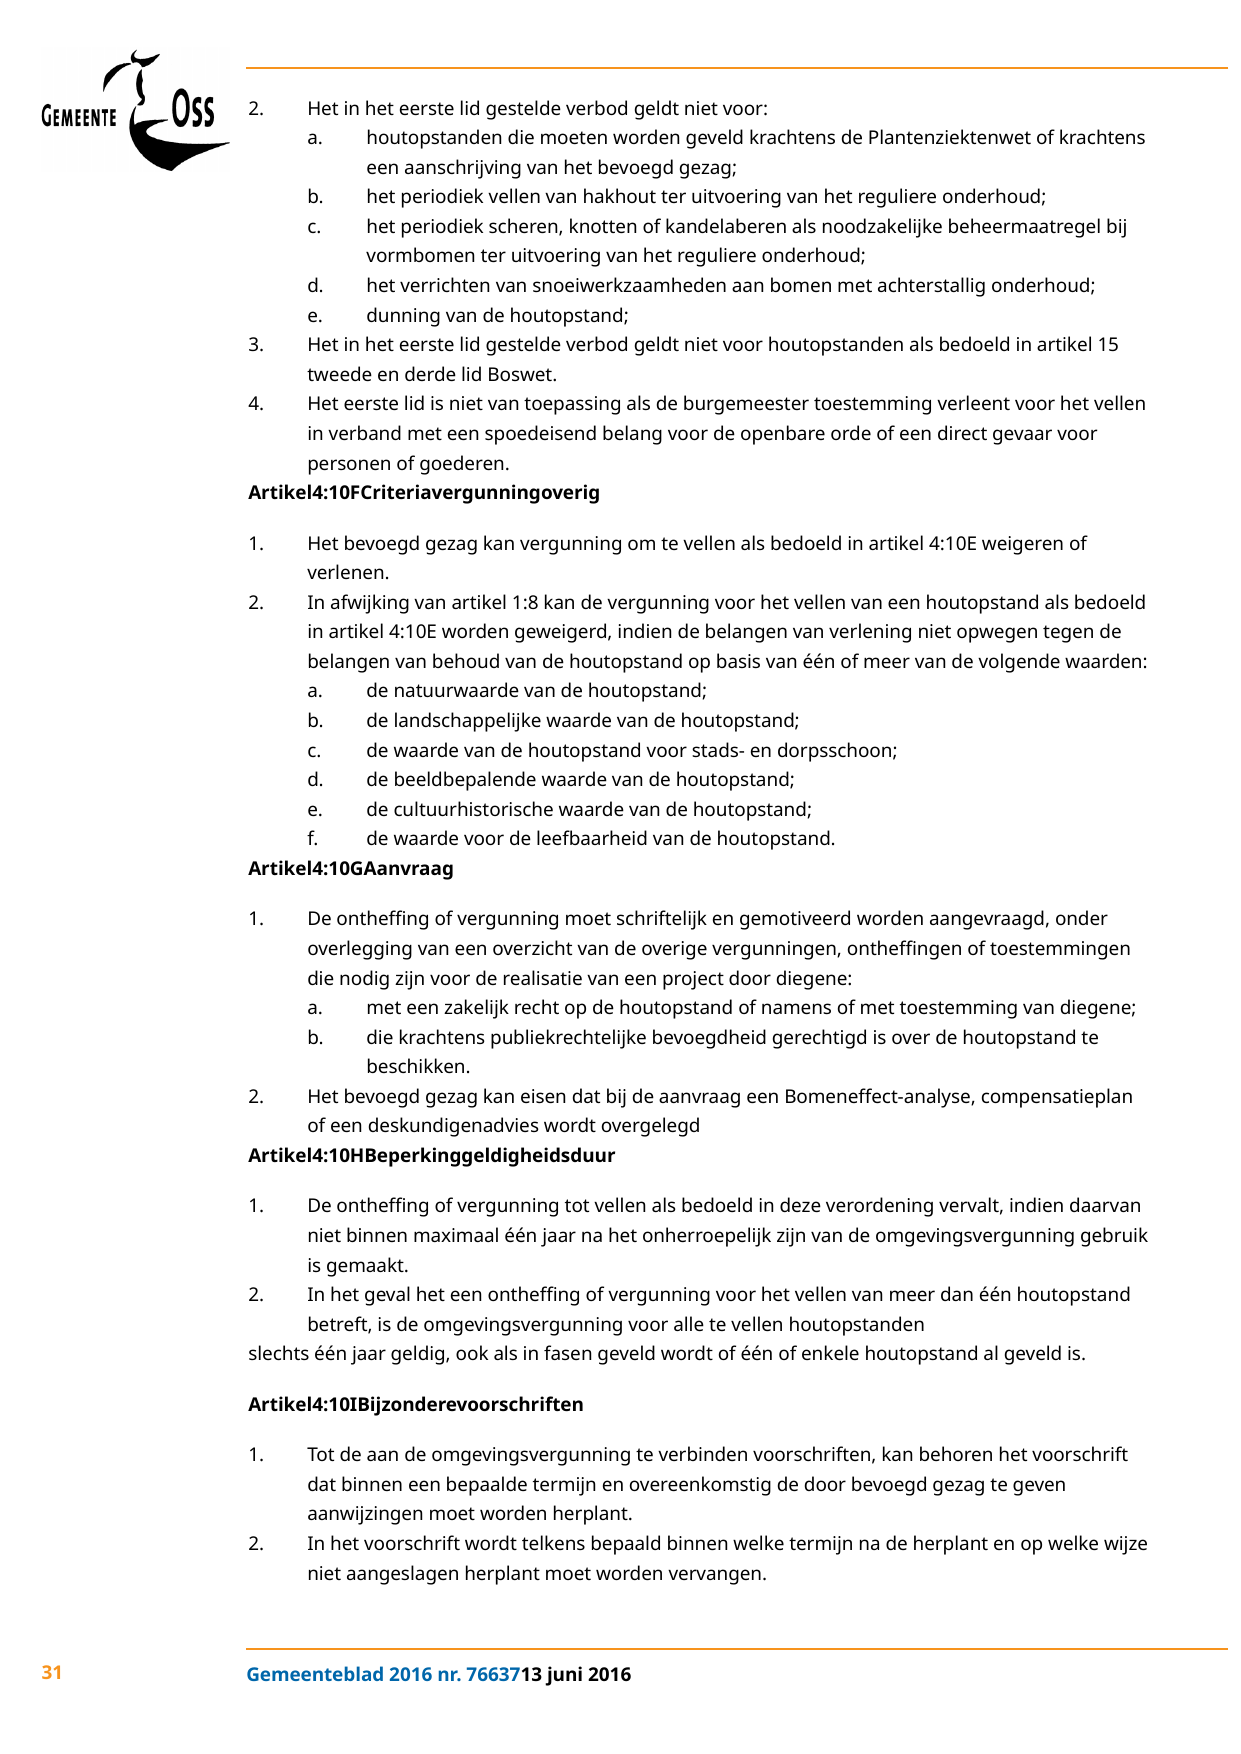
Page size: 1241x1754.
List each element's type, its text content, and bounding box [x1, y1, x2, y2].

list houtopstanden die moeten worden geveld krachtens de Plantenziektenwet of krachtens een aanschrijving van het bevoegd gezag; [307, 124, 1152, 180]
list Het bevoegd gezag kan vergunning om te vellen als bedoeld in artikel 4:10E weigeren of verlenen. [248, 530, 1152, 585]
text Artikel4:10IBijzonderevoorschriften [248, 1391, 1152, 1417]
list Het in het eerste lid gestelde verbod geldt niet voor houtopstanden als bedoeld in artikel 15 tweede en derde lid Boswet. [248, 331, 1152, 387]
text Artikel4:10GAanvraag [248, 855, 1152, 881]
picture [41, 47, 231, 172]
list de beeldbepalende waarde van de houtopstand; [307, 766, 1152, 792]
list Het in het eerste lid gestelde verbod geldt niet voor: [248, 95, 1152, 121]
list het verrichten van snoeiwerkzaamheden aan bomen met achterstallig onderhoud; [307, 272, 1152, 298]
list Tot de aan de omgevingsvergunning te verbinden voorschriften, kan behoren het voorschrift dat binnen een bepaalde termijn en overeenkomstig de door bevoegd gezag te geven aanwijzingen moet worden herplant. [248, 1441, 1152, 1526]
list In het voorschrift wordt telkens bepaald binnen welke termijn na de herplant en op welke wijze niet aangeslagen herplant moet worden vervangen. [248, 1530, 1152, 1586]
list de waarde van de houtopstand voor stads- en dorpsschoon; [307, 737, 1152, 763]
text Artikel4:10HBeperkinggeldigheidsduur [248, 1142, 1152, 1168]
list De ontheffing of vergunning tot vellen als bedoeld in deze verordening vervalt, indien daarvan niet binnen maximaal één jaar na het onherroepelijk zijn van de omgevingsvergunning gebruik is gemaakt. [248, 1193, 1152, 1278]
list Het eerste lid is niet van toepassing als de burgemeester toestemming verleent voor het vellen in verband met een spoedeisend belang voor de openbare orde of een direct gevaar voor personen of goederen. [248, 391, 1152, 476]
text Artikel4:10FCriteriavergunningoverig [248, 479, 1152, 505]
list het periodiek vellen van hakhout ter uitvoering van het reguliere onderhoud; [307, 183, 1152, 209]
list In het geval het een ontheffing of vergunning voor het vellen van meer dan één houtopstand betreft, is de omgevingsvergunning voor alle te vellen houtopstanden [248, 1281, 1152, 1337]
list Het bevoegd gezag kan eisen dat bij de aanvraag een Bomeneffect-analyse, compensatieplan of een deskundigenadvies wordt overgelegd [248, 1083, 1152, 1138]
text slechts één jaar geldig, ook als in fasen geveld wordt of één of enkele houtopstand al geveld is. [248, 1341, 1152, 1366]
list de waarde voor de leefbaarheid van de houtopstand. [307, 826, 1152, 851]
list de cultuurhistorische waarde van de houtopstand; [307, 796, 1152, 822]
list de natuurwaarde van de houtopstand; [307, 678, 1152, 703]
list de landschappelijke waarde van de houtopstand; [307, 707, 1152, 733]
list het periodiek scheren, knotten of kandelaberen als noodzakelijke beheermaatregel bij vormbomen ter uitvoering van het reguliere onderhoud; [307, 213, 1152, 268]
list dunning van de houtopstand; [307, 302, 1152, 328]
list De ontheffing of vergunning moet schriftelijk en gemotiveerd worden aangevraagd, onder overlegging van een overzicht van de overige vergunningen, ontheffingen of toestemmingen die nodig zijn voor de realisatie van een project door diegene: [248, 906, 1152, 991]
list In afwijking van artikel 1:8 kan de vergunning voor het vellen van een houtopstand als bedoeld in artikel 4:10E worden geweigerd, indien de belangen van verlening niet opwegen tegen de belangen van behoud van de houtopstand op basis van één of meer van de volgende waarden: [248, 589, 1152, 674]
list met een zakelijk recht op de houtopstand of namens of met toestemming van diegene; [307, 994, 1152, 1020]
list die krachtens publiekrechtelijke bevoegdheid gerechtigd is over de houtopstand te beschikken. [307, 1024, 1152, 1079]
